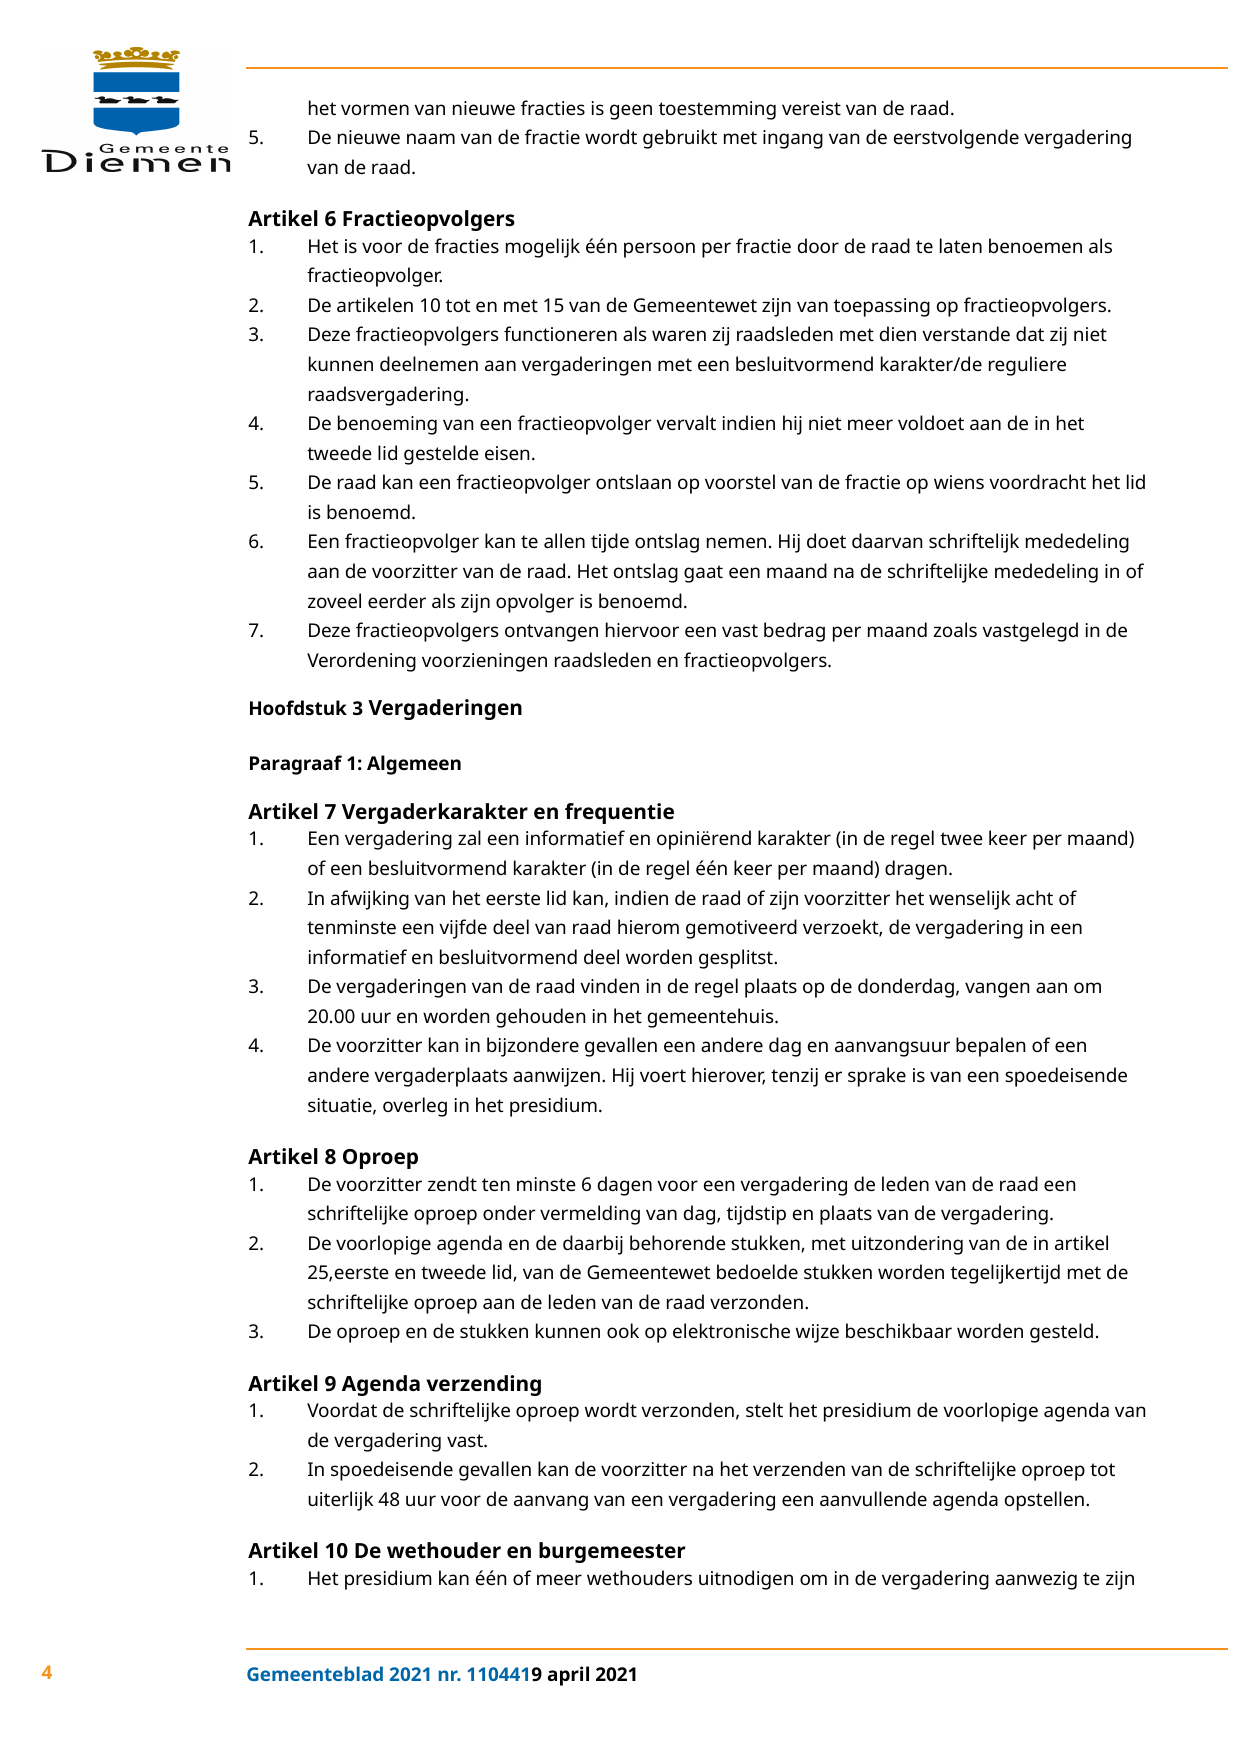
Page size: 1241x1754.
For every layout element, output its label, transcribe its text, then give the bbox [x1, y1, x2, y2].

list De voorzitter kan in bijzondere gevallen een andere dag en aanvangsuur bepalen of een andere vergaderplaats aanwijzen. Hij voert hierover, tenzij er sprake is van een spoedeisende situatie, overleg in het presidium. [248, 1033, 1152, 1118]
list De benoeming van een fractieopvolger vervalt indien hij niet meer voldoet aan de in het tweede lid gestelde eisen. [248, 410, 1152, 466]
list De oproep en de stukken kunnen ook op elektronische wijze beschikbaar worden gesteld. [248, 1319, 1152, 1344]
list Een fractieopvolger kan te allen tijde ontslag nemen. Hij doet daarvan schriftelijk mededeling aan de voorzitter van de raad. Het ontslag gaat een maand na de schriftelijke mededeling in of zoveel eerder als zijn opvolger is benoemd. [248, 529, 1152, 613]
list Het is voor de fracties mogelijk één persoon per fractie door de raad te laten benoemen als fractieopvolger. [248, 233, 1152, 288]
list Deze fractieopvolgers functioneren als waren zij raadsleden met dien verstande dat zij niet kunnen deelnemen aan vergaderingen met een besluitvormend karakter/de reguliere raadsvergadering. [248, 322, 1152, 406]
text Artikel 10 De wethouder en burgemeester [248, 1537, 1152, 1565]
list In afwijking van het eerste lid kan, indien de raad of zijn voorzitter het wenselijk acht of tenminste een vijfde deel van raad hierom gemotiveerd verzoekt, de vergadering in een informatief en besluitvormend deel worden gesplitst. [248, 885, 1152, 970]
text Paragraaf 1: Algemeen [248, 751, 1152, 776]
list De voorzitter zendt ten minste 6 dagen voor een vergadering de leden van de raad een schriftelijke oproep onder vermelding van dag, tijdstip en plaats van de vergadering. [248, 1171, 1152, 1226]
list Deze fractieopvolgers ontvangen hiervoor een vast bedrag per maand zoals vastgelegd in de Verordening voorzieningen raadsleden en fractieopvolgers. [248, 617, 1152, 673]
text Artikel 7 Vergaderkarakter en frequentie [248, 797, 1152, 826]
text Artikel 6 Fractieopvolgers [248, 204, 1152, 233]
list De raad kan een fractieopvolger ontslaan op voorstel van de fractie op wiens voordracht het lid is benoemd. [248, 469, 1152, 525]
list De vergaderingen van de raad vinden in de regel plaats op de donderdag, vangen aan om 20.00 uur en worden gehouden in het gemeentehuis. [248, 973, 1152, 1029]
picture [41, 47, 231, 172]
list In spoedeisende gevallen kan de voorzitter na het verzenden van de schriftelijke oproep tot uiterlijk 48 uur voor de aanvang van een vergadering een aanvullende agenda opstellen. [248, 1457, 1152, 1512]
text Artikel 9 Agenda verzending [248, 1369, 1152, 1397]
text Hoofdstuk 3 Vergaderingen [248, 693, 1152, 721]
list De voorlopige agenda en de daarbij behorende stukken, met uitzondering van de in artikel 25,eerste en tweede lid, van de Gemeentewet bedoelde stukken worden tegelijkertijd met de schriftelijke oproep aan de leden van de raad verzonden. [248, 1230, 1152, 1315]
list De artikelen 10 tot en met 15 van de Gemeentewet zijn van toepassing op fractieopvolgers. [248, 292, 1152, 318]
list Een vergadering zal een informatief en opiniërend karakter (in de regel twee keer per maand) of een besluitvormend karakter (in de regel één keer per maand) dragen. [248, 826, 1152, 881]
list het vormen van nieuwe fracties is geen toestemming vereist van de raad. [248, 95, 1152, 121]
list Het presidium kan één of meer wethouders uitnodigen om in de vergadering aanwezig te zijn [248, 1565, 1152, 1591]
text Artikel 8 Oproep [248, 1142, 1152, 1171]
list Voordat de schriftelijke oproep wordt verzonden, stelt het presidium de voorlopige agenda van de vergadering vast. [248, 1397, 1152, 1453]
list De nieuwe naam van de fractie wordt gebruikt met ingang van de eerstvolgende vergadering van de raad. [248, 124, 1152, 180]
